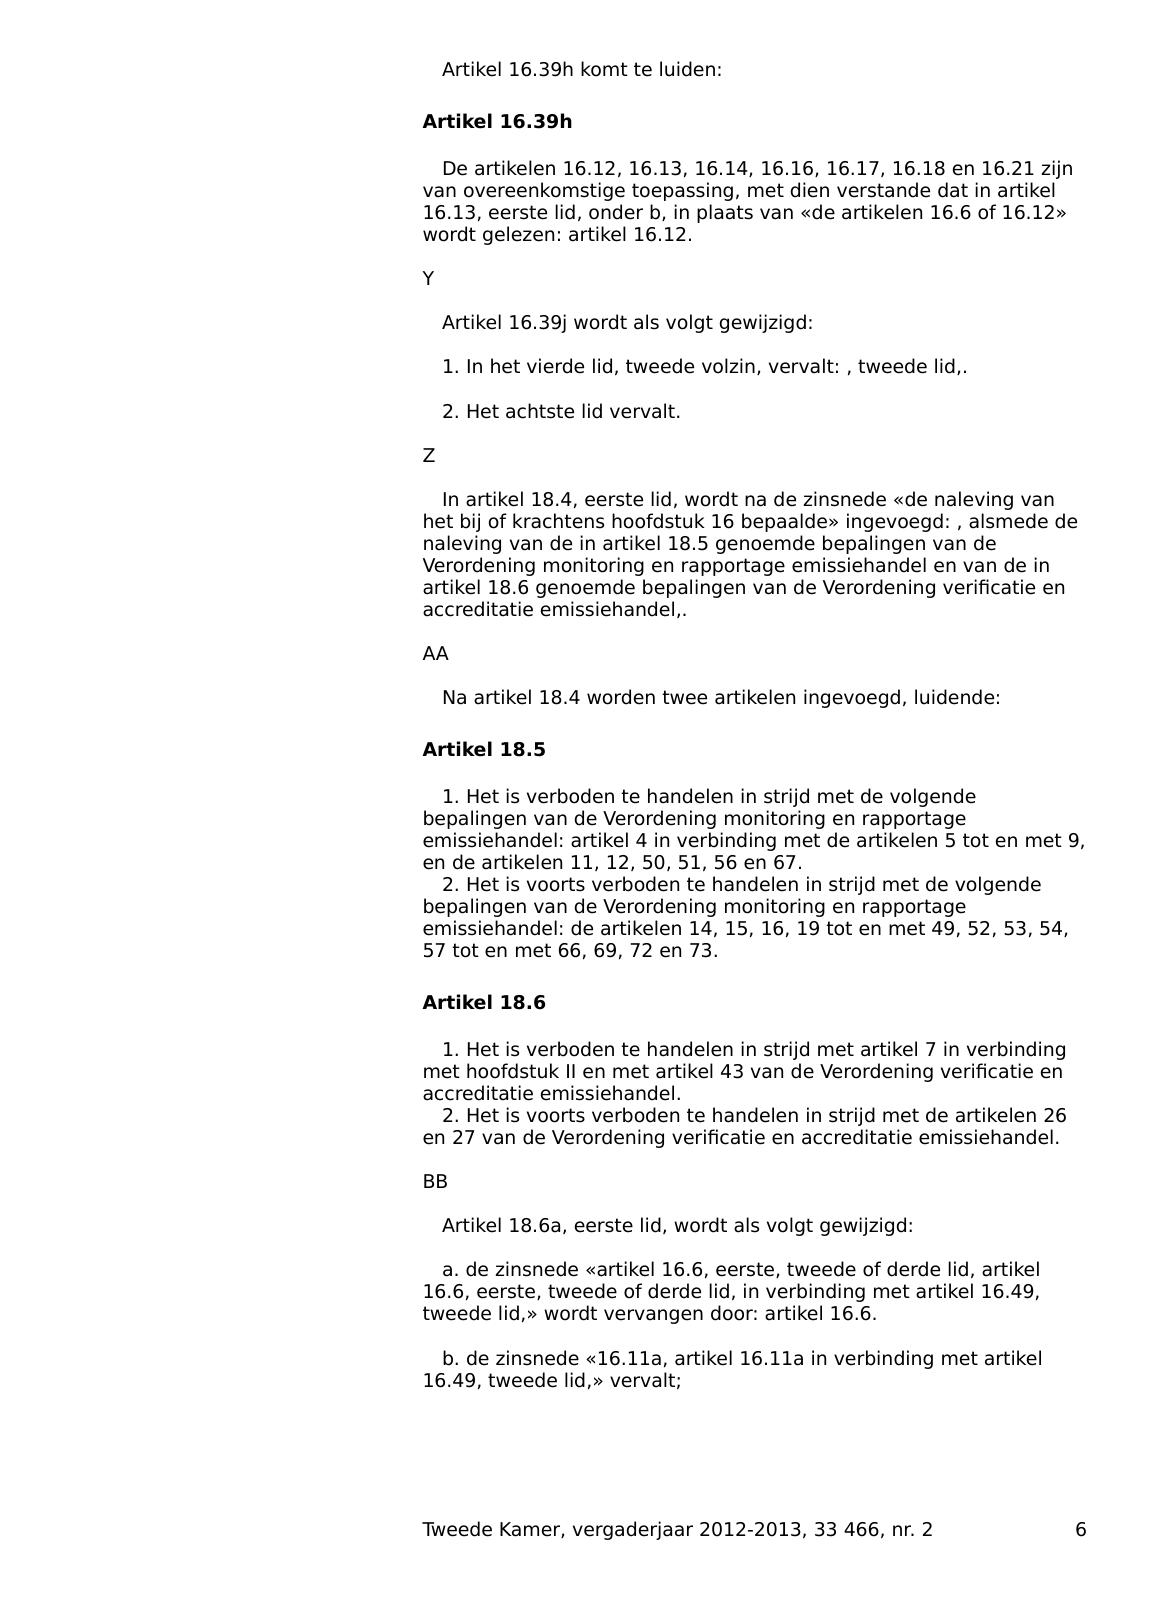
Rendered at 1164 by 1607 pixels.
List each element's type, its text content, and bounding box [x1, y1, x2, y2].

subtitle Artikel 18.5 [422, 739, 1087, 761]
subtitle Artikel 16.39h [422, 111, 1087, 133]
text Artikel 16.39h komt te luiden: [422, 59, 1087, 81]
text 1. Het is verboden te handelen in strijd met de volgende bepalingen van de Verordening monitoring en rapportage emissiehandel: artikel 4 in verbinding met de artikelen 5 tot en met 9, en de artikelen 11, 12, 50, 51, 56 en 67. [422, 786, 1087, 874]
text 1. In het vierde lid, tweede volzin, vervalt: , tweede lid,. [422, 356, 1087, 378]
subtitle Artikel 18.6 [422, 992, 1087, 1014]
text a. de zinsnede «artikel 16.6, eerste, tweede of derde lid, artikel 16.6, eerste, tweede of derde lid, in verbinding met artikel 16.49, tweede lid,» wordt vervangen door: artikel 16.6. [422, 1259, 1087, 1325]
text 2. Het is voorts verboden te handelen in strijd met de artikelen 26 en 27 van de Verordening verificatie en accreditatie emissiehandel. [422, 1105, 1087, 1149]
text 2. Het is voorts verboden te handelen in strijd met de volgende bepalingen van de Verordening monitoring en rapportage emissiehandel: de artikelen 14, 15, 16, 19 tot en met 49, 52, 53, 54, 57 tot en met 66, 69, 72 en 73. [422, 874, 1087, 962]
text In artikel 18.4, eerste lid, wordt na de zinsnede «de naleving van het bij of krachtens hoofdstuk 16 bepaalde» ingevoegd: , alsmede de naleving van de in artikel 18.5 genoemde bepalingen van de Verordening monitoring en rapportage emissiehandel en van de in artikel 18.6 genoemde bepalingen van de Verordening verificatie en accreditatie emissiehandel,. [422, 489, 1087, 621]
text 1. Het is verboden te handelen in strijd met artikel 7 in verbinding met hoofdstuk II en met artikel 43 van de Verordening verificatie en accreditatie emissiehandel. [422, 1039, 1087, 1105]
text 2. Het achtste lid vervalt. [422, 401, 1087, 423]
text Na artikel 18.4 worden twee artikelen ingevoegd, luidende: [422, 687, 1087, 709]
text b. de zinsnede «16.11a, artikel 16.11a in verbinding met artikel 16.49, tweede lid,» vervalt; [422, 1347, 1087, 1391]
text Y [422, 268, 1087, 290]
text Z [422, 445, 1087, 467]
text AA [422, 643, 1087, 665]
text De artikelen 16.12, 16.13, 16.14, 16.16, 16.17, 16.18 en 16.21 zijn van overeenkomstige toepassing, met dien verstande dat in artikel 16.13, eerste lid, onder b, in plaats van «de artikelen 16.6 of 16.12» wordt gelezen: artikel 16.12. [422, 158, 1087, 246]
text Artikel 16.39j wordt als volgt gewijzigd: [422, 312, 1087, 334]
text Artikel 18.6a, eerste lid, wordt als volgt gewijzigd: [422, 1215, 1087, 1237]
text BB [422, 1171, 1087, 1193]
